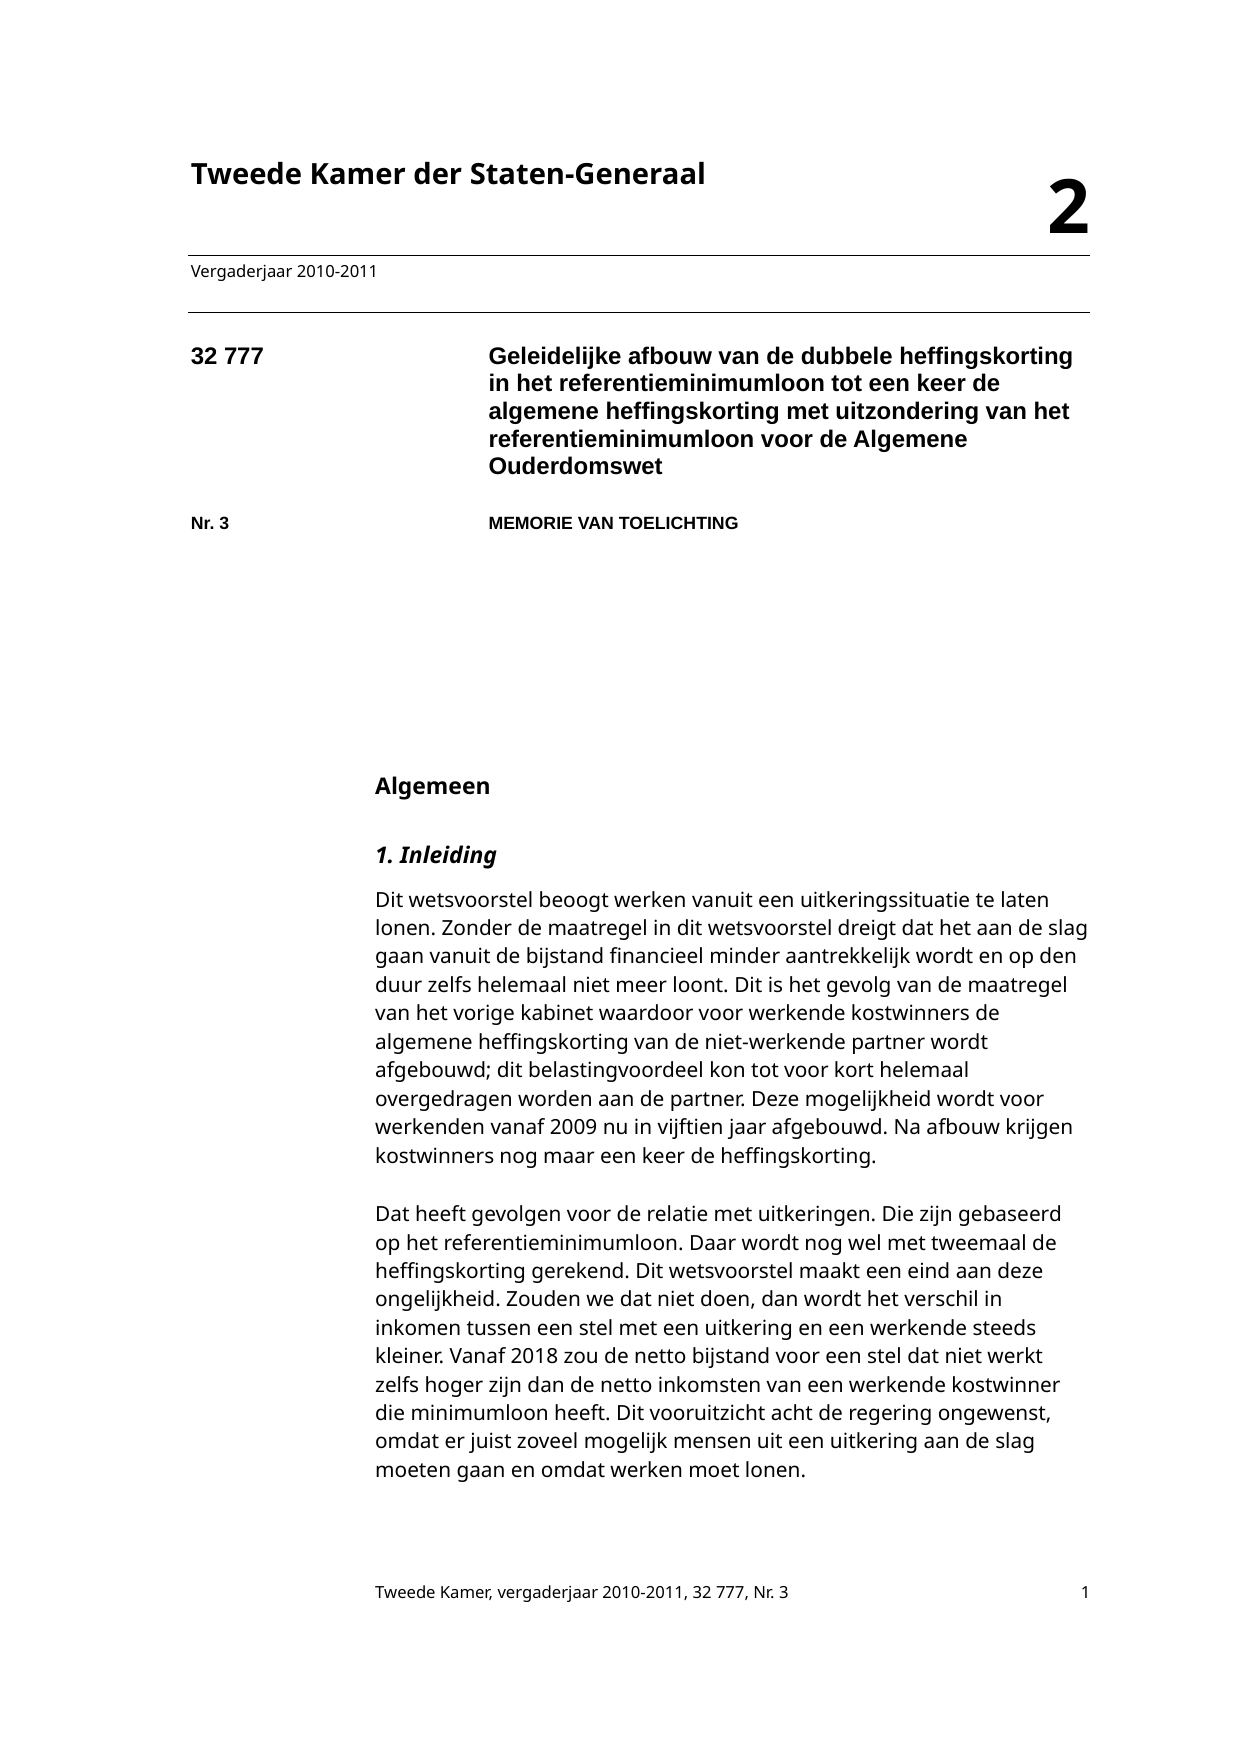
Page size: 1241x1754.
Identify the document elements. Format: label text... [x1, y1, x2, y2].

table_cell Geleidelijke afbouw van de dubbele heffingskorting in het referentieminimumloon tot een keer de algemene heffingskorting met uitzondering van het referentieminimumloon voor de Algemene Ouderdomswet [485, 339, 1090, 510]
table_header Tweede Kamer der Staten-Generaal [188, 150, 909, 255]
table_header 2 [910, 150, 1090, 255]
text Dit wetsvoorstel beoogt werken vanuit een uitkeringssituatie te laten lonen. Zonder de maatregel in dit wetsvoorstel dreigt dat het aan de slag gaan vanuit de bijstand financieel minder aantrekkelijk wordt en op den duur zelfs helemaal niet meer loont. Dit is het gevolg van de maatregel van het vorige kabinet waardoor voor werkende kostwinners de algemene heffingskorting van de niet-werkende partner wordt afgebouwd; dit belastingvoordeel kon tot voor kort helemaal overgedragen worden aan de partner. Deze mogelijkheid wordt voor werkenden vanaf 2009 nu in vijftien jaar afgebouwd. Na afbouw krijgen kostwinners nog maar een keer de heffingskorting. [375, 885, 1090, 1169]
subtitle 1. Inleiding [375, 838, 1090, 870]
table_cell [485, 256, 1090, 312]
table_cell 32 777 [188, 339, 485, 510]
table_cell [485, 313, 1090, 339]
table_cell Vergaderjaar 2010-2011 [188, 256, 485, 312]
table_cell Nr. 3 [188, 510, 485, 629]
table_cell MEMORIE VAN TOELICHTING [485, 510, 1090, 629]
text Dat heeft gevolgen voor de relatie met uitkeringen. Die zijn gebaseerd op het referentieminimumloon. Daar wordt nog wel met tweemaal de heffingskorting gerekend. Dit wetsvoorstel maakt een eind aan deze ongelijkheid. Zouden we dat niet doen, dan wordt het verschil in inkomen tussen een stel met een uitkering en een werkende steeds kleiner. Vanaf 2018 zou de netto bijstand voor een stel dat niet werkt zelfs hoger zijn dan de netto inkomsten van een werkende kostwinner die minimumloon heeft. Dit vooruitzicht acht de regering ongewenst, omdat er juist zoveel mogelijk mensen uit een uitkering aan de slag moeten gaan en omdat werken moet lonen. [375, 1199, 1090, 1483]
subtitle Algemeen [375, 770, 1090, 801]
table_cell [188, 313, 485, 339]
